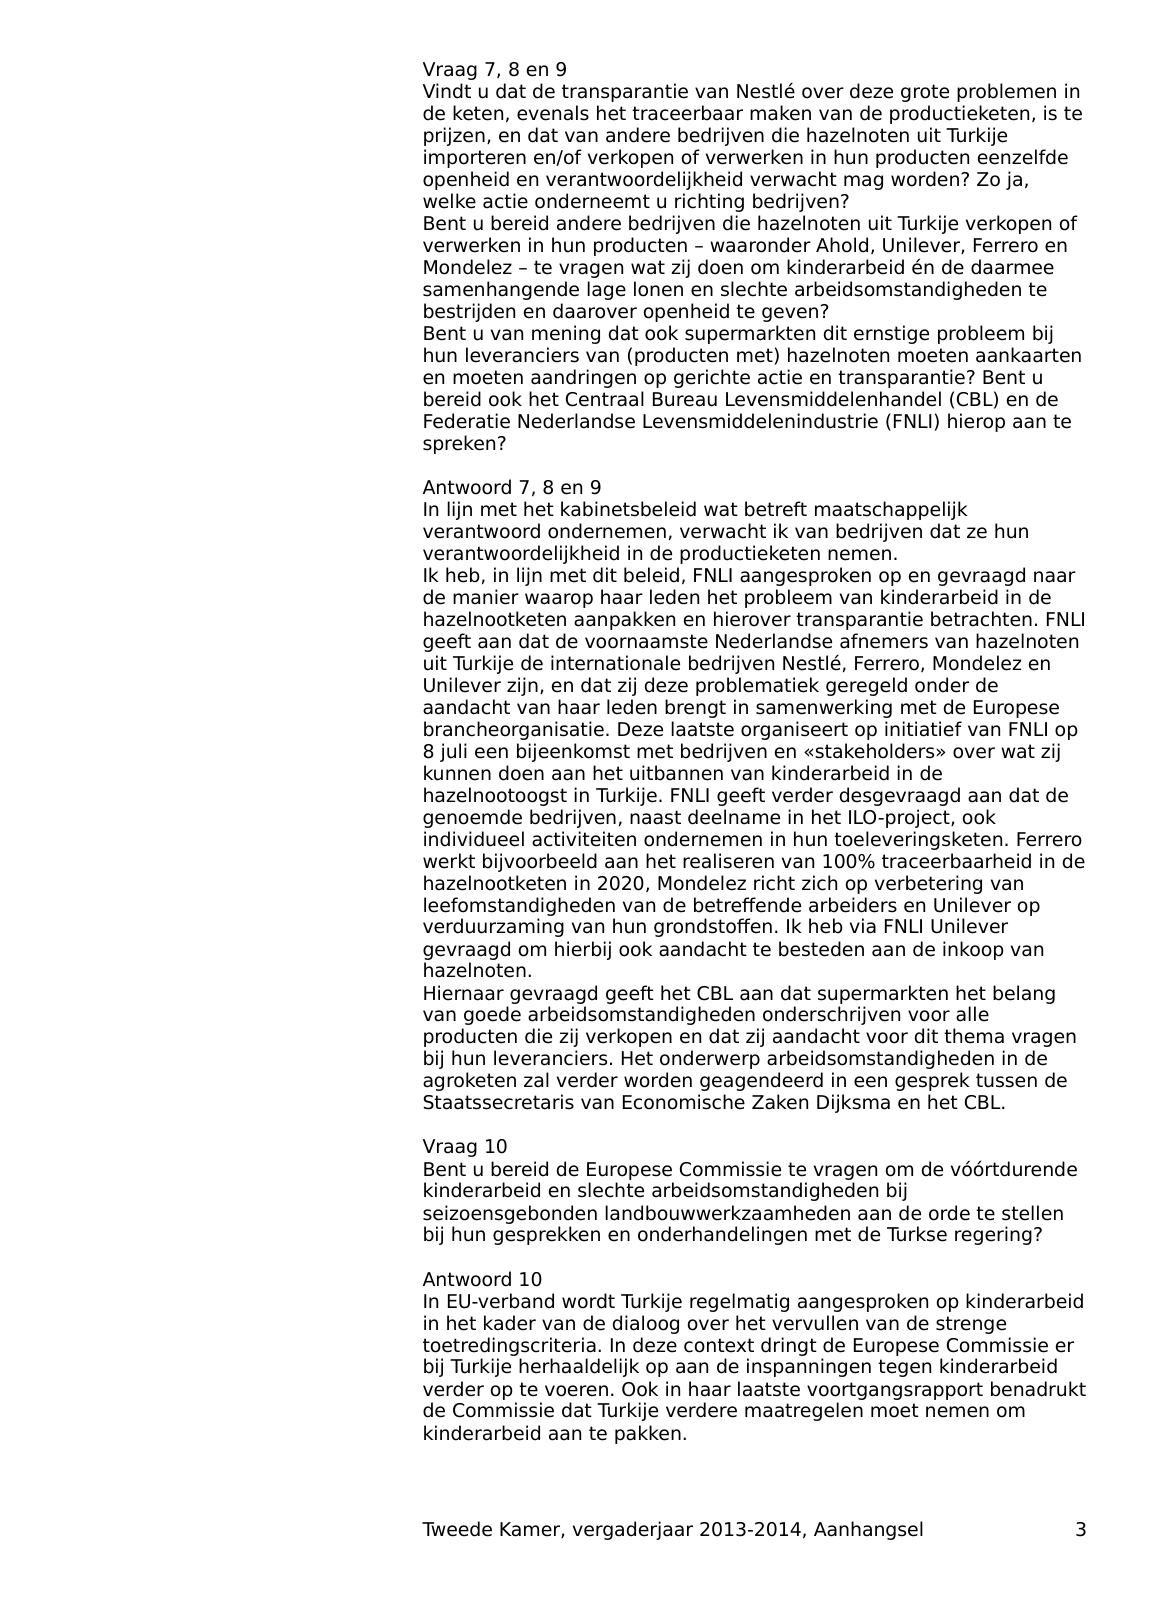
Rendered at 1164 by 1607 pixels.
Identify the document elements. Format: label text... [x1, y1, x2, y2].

text Hiernaar gevraagd geeft het CBL aan dat supermarkten het belang van goede arbeidsomstandigheden onderschrijven voor alle producten die zij verkopen en dat zij aandacht voor dit thema vragen bij hun leveranciers. Het onderwerp arbeidsomstandigheden in de agroketen zal verder worden geagendeerd in een gesprek tussen de Staatssecretaris van Economische Zaken Dijksma en het CBL. [422, 982, 1087, 1114]
text Ik heb, in lijn met dit beleid, FNLI aangesproken op en gevraagd naar de manier waarop haar leden het probleem van kinderarbeid in de hazelnootketen aanpakken en hierover transparantie betrachten. FNLI geeft aan dat de voornaamste Nederlandse afnemers van hazelnoten uit Turkije de internationale bedrijven Nestlé, Ferrero, Mondelez en Unilever zijn, en dat zij deze problematiek geregeld onder de aandacht van haar leden brengt in samenwerking met de Europese brancheorganisatie. Deze laatste organiseert op initiatief van FNLI op 8 juli een bijeenkomst met bedrijven en «stakeholders» over wat zij kunnen doen aan het uitbannen van kinderarbeid in de hazelnootoogst in Turkije. FNLI geeft verder desgevraagd aan dat de genoemde bedrijven, naast deelname in het ILO-project, ook individueel activiteiten ondernemen in hun toeleveringsketen. Ferrero werkt bijvoorbeeld aan het realiseren van 100% traceerbaarheid in de hazelnootketen in 2020, Mondelez richt zich op verbetering van leefomstandigheden van de betreffende arbeiders en Unilever op verduurzaming van hun grondstoffen. Ik heb via FNLI Unilever gevraagd om hierbij ook aandacht te besteden aan de inkoop van hazelnoten. [422, 565, 1087, 982]
text Antwoord 7, 8 en 9 [422, 477, 1087, 499]
text Vraag 7, 8 en 9 [422, 59, 1087, 81]
text Bent u van mening dat ook supermarkten dit ernstige probleem bij hun leveranciers van (producten met) hazelnoten moeten aankaarten en moeten aandringen op gerichte actie en transparantie? Bent u bereid ook het Centraal Bureau Levensmiddelenhandel (CBL) en de Federatie Nederlandse Levensmiddelenindustrie (FNLI) hierop aan te spreken? [422, 323, 1087, 455]
text In EU-verband wordt Turkije regelmatig aangesproken op kinderarbeid in het kader van de dialoog over het vervullen van de strenge toetredingscriteria. In deze context dringt de Europese Commissie er bij Turkije herhaaldelijk op aan de inspanningen tegen kinderarbeid verder op te voeren. Ook in haar laatste voortgangsrapport benadrukt de Commissie dat Turkije verdere maatregelen moet nemen om kinderarbeid aan te pakken. [422, 1291, 1087, 1444]
text Antwoord 10 [422, 1268, 1087, 1291]
text Bent u bereid de Europese Commissie te vragen om de vóórtdurende kinderarbeid en slechte arbeidsomstandigheden bij seizoensgebonden landbouwwerkzaamheden aan de orde te stellen bij hun gesprekken en onderhandelingen met de Turkse regering? [422, 1158, 1087, 1246]
text Bent u bereid andere bedrijven die hazelnoten uit Turkije verkopen of verwerken in hun producten – waaronder Ahold, Unilever, Ferrero en Mondelez – te vragen wat zij doen om kinderarbeid én de daarmee samenhangende lage lonen en slechte arbeidsomstandigheden te bestrijden en daarover openheid te geven? [422, 213, 1087, 323]
text In lijn met het kabinetsbeleid wat betreft maatschappelijk verantwoord ondernemen, verwacht ik van bedrijven dat ze hun verantwoordelijkheid in de productieketen nemen. [422, 499, 1087, 565]
text Vindt u dat de transparantie van Nestlé over deze grote problemen in de keten, evenals het traceerbaar maken van de productieketen, is te prijzen, en dat van andere bedrijven die hazelnoten uit Turkije importeren en/of verkopen of verwerken in hun producten eenzelfde openheid en verantwoordelijkheid verwacht mag worden? Zo ja, welke actie onderneemt u richting bedrijven? [422, 81, 1087, 213]
text Vraag 10 [422, 1136, 1087, 1158]
